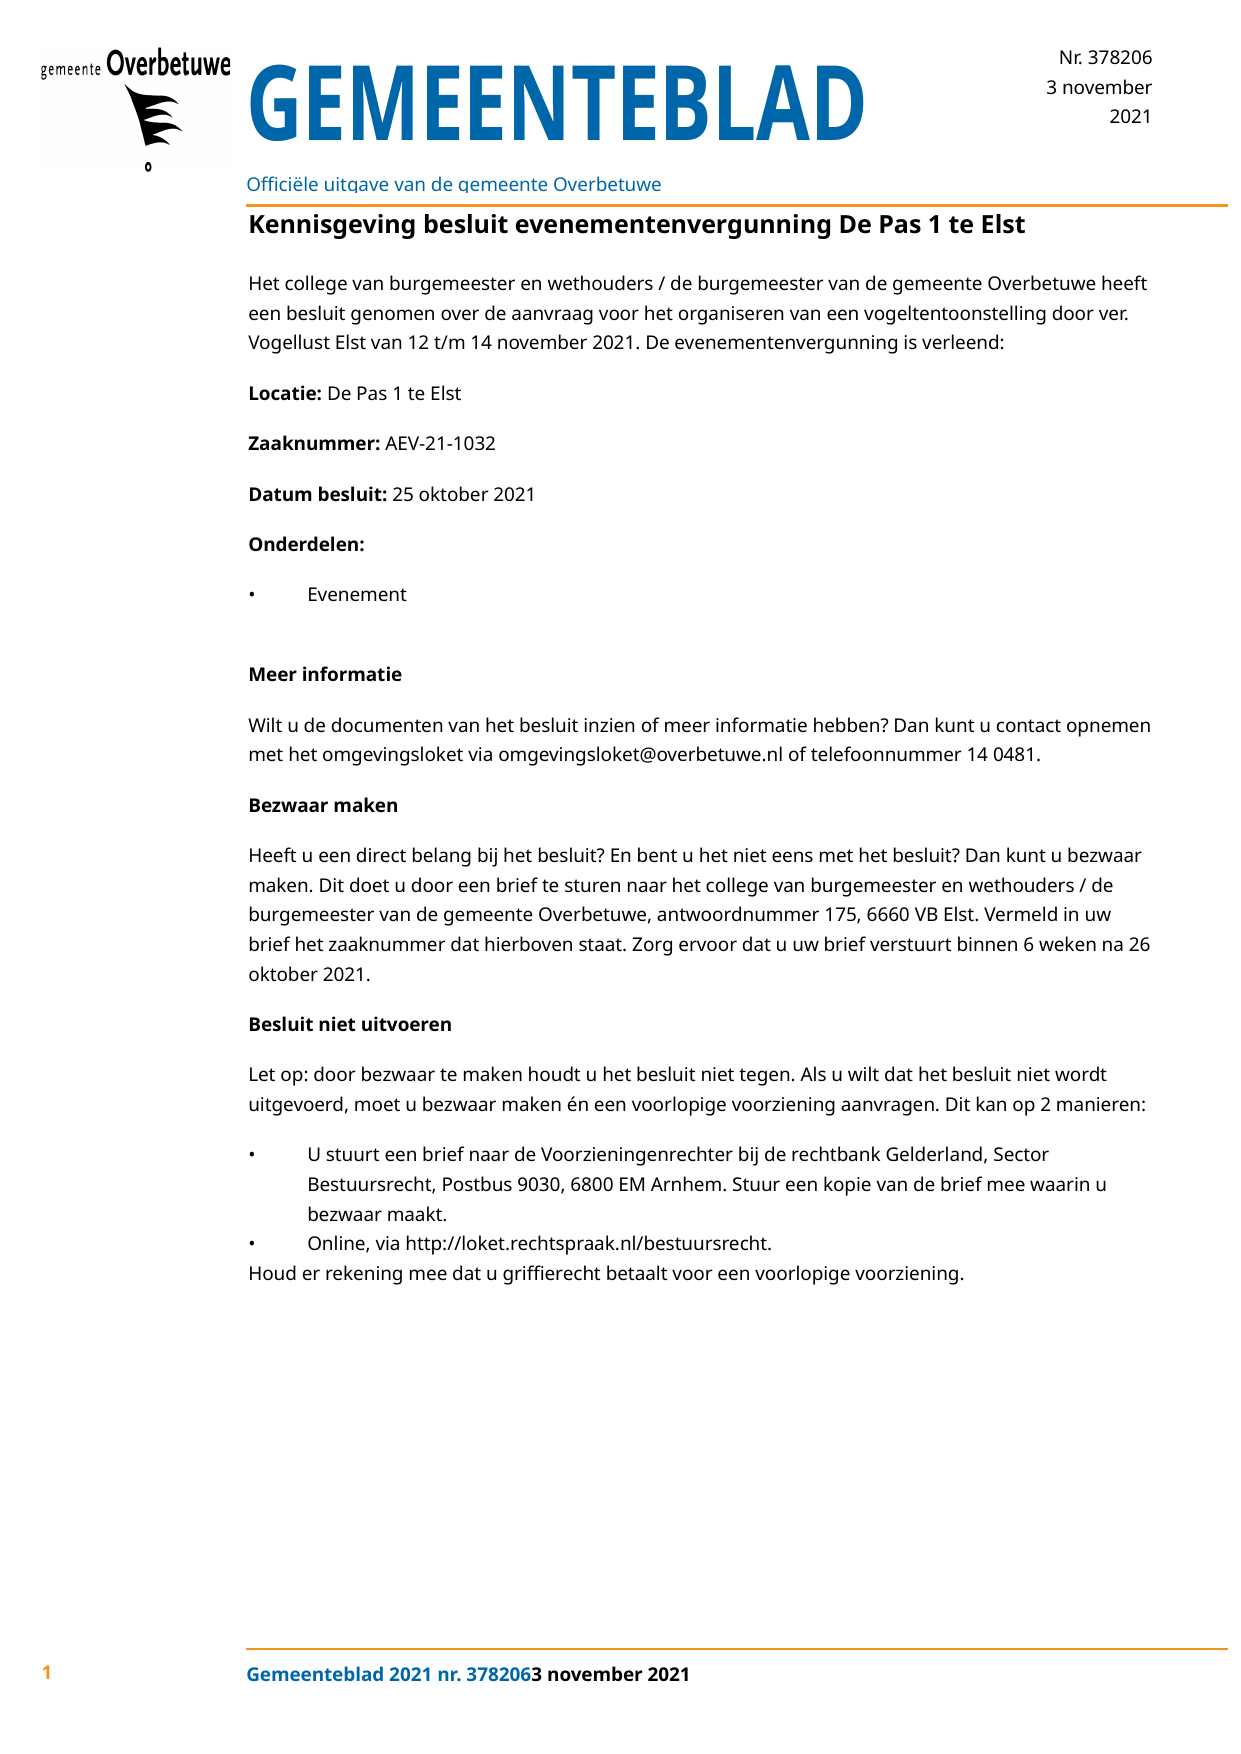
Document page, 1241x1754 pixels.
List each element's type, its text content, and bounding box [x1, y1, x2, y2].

text Houd er rekening mee dat u griffierecht betaalt voor een voorlopige voorziening. [248, 1260, 1152, 1286]
text Onderdelen: [248, 531, 1152, 557]
text Kennisgeving besluit evenementenvergunning De Pas 1 te Elst [248, 207, 1152, 241]
text Locatie: De Pas 1 te Elst [248, 380, 1152, 406]
text Wilt u de documenten van het besluit inzien of meer informatie hebben? Dan kunt u contact opnemen met het omgevingsloket via omgevingsloket@overbetuwe.nl of telefoonnummer 14 0481. [248, 712, 1152, 767]
picture [41, 47, 231, 172]
list U stuurt een brief naar de Voorzieningenrechter bij de rechtbank Gelderland, Sector Bestuursrecht, Postbus 9030, 6800 EM Arnhem. Stuur een kopie van de brief mee waarin u bezwaar maakt. [248, 1142, 1152, 1226]
list Online, via http://loket.rechtspraak.nl/bestuursrecht. [248, 1230, 1152, 1256]
text Meer informatie [248, 662, 1152, 687]
text Besluit niet uitvoeren [248, 1011, 1152, 1037]
text Zaaknummer: AEV-21-1032 [248, 430, 1152, 456]
text Bezwaar maken [248, 792, 1152, 818]
text Let op: door bezwaar te maken houdt u het besluit niet tegen. Als u wilt dat het besluit niet wordt uitgevoerd, moet u bezwaar maken én een voorlopige voorziening aanvragen. Dit kan op 2 manieren: [248, 1062, 1152, 1117]
text Heeft u een direct belang bij het besluit? En bent u het niet eens met het besluit? Dan kunt u bezwaar maken. Dit doet u door een brief te sturen naar het college van burgemeester en wethouders / de burgemeester van de gemeente Overbetuwe, antwoordnummer 175, 6660 VB Elst. Vermeld in uw brief het zaaknummer dat hierboven staat. Zorg ervoor dat u uw brief verstuurt binnen 6 weken na 26 oktober 2021. [248, 842, 1152, 986]
text Het college van burgemeester en wethouders / de burgemeester van de gemeente Overbetuwe heeft een besluit genomen over de aanvraag voor het organiseren van een vogeltentoonstelling door ver. Vogellust Elst van 12 t/m 14 november 2021. De evenementenvergunning is verleend: [248, 270, 1152, 355]
list Evenement [248, 582, 1152, 607]
text Datum besluit: 25 oktober 2021 [248, 481, 1152, 506]
